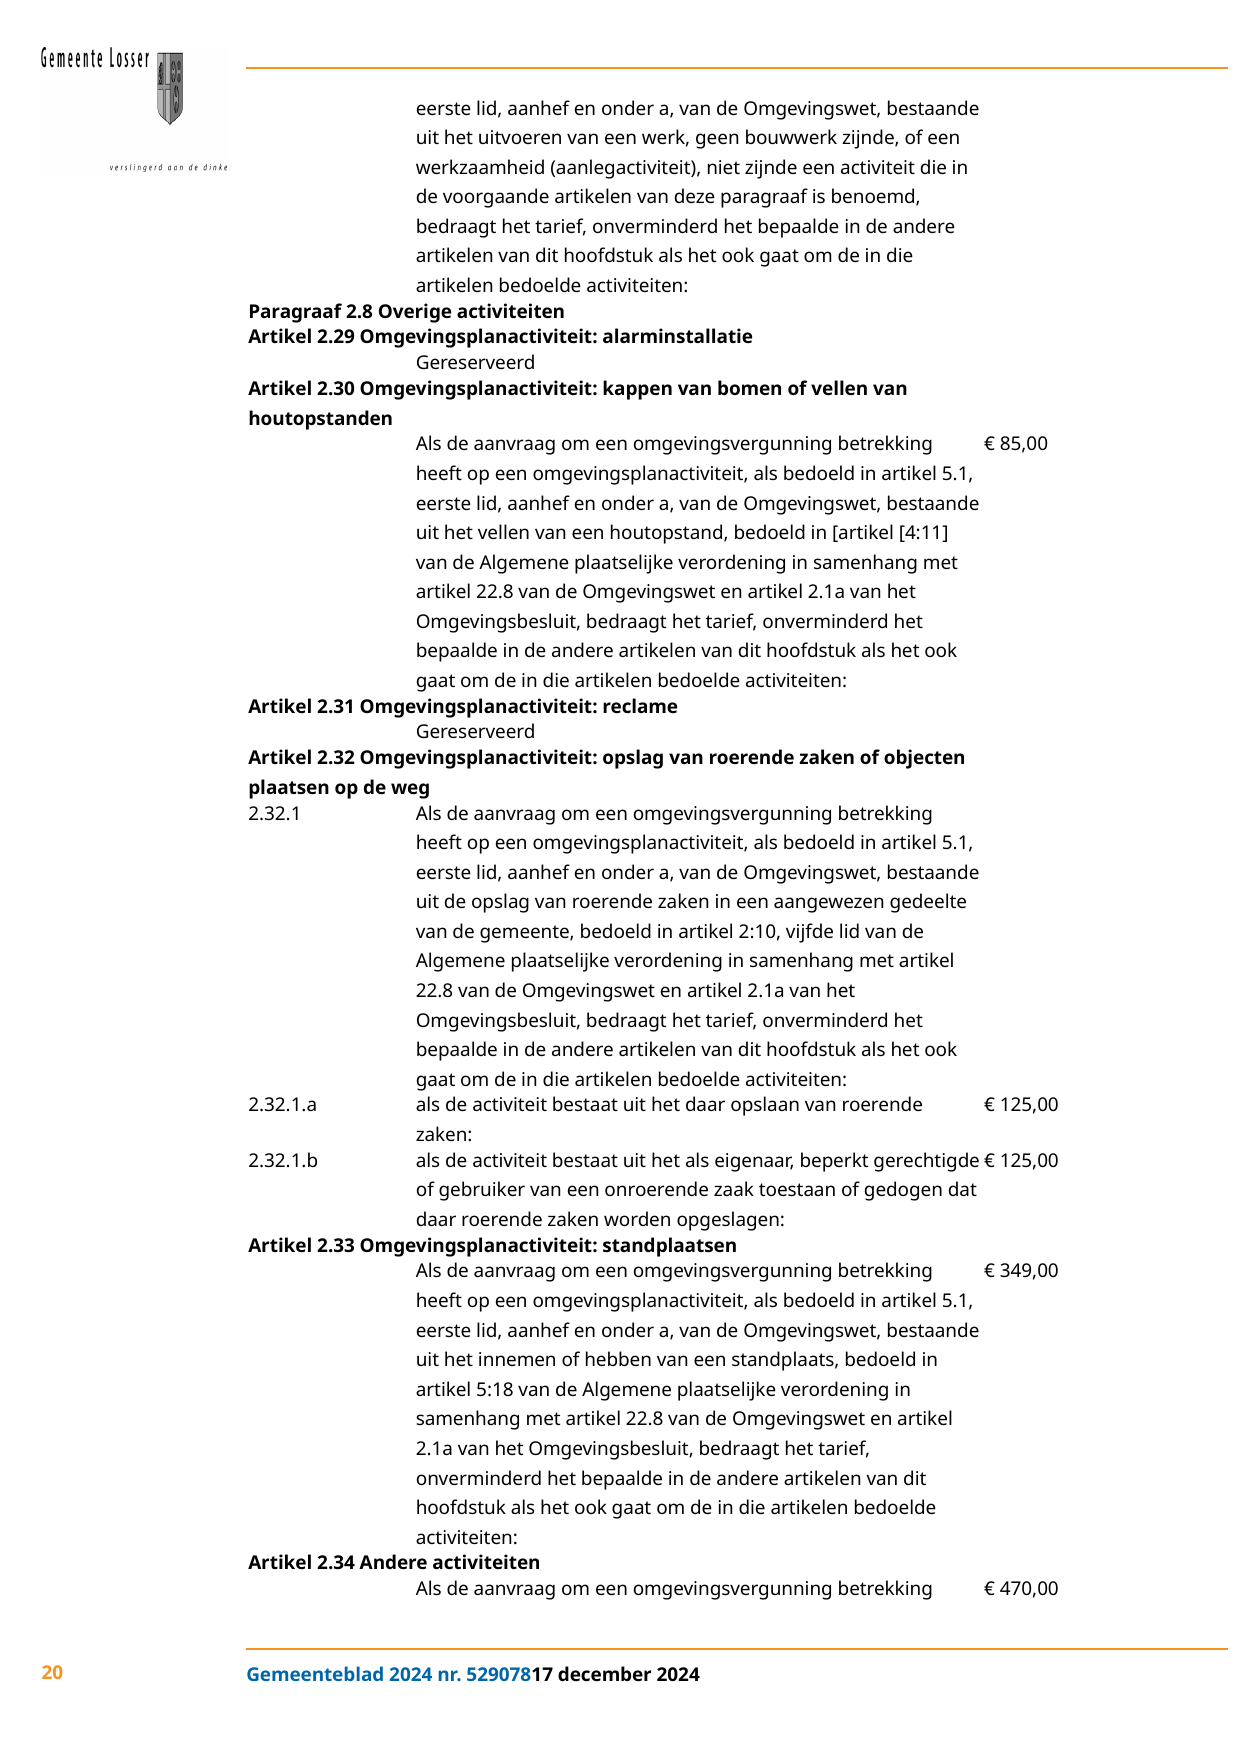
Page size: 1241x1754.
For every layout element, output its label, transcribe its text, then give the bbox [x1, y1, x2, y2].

picture [41, 47, 231, 172]
table_cell [984, 350, 1152, 375]
table_cell 2.32.1.a [248, 1092, 416, 1147]
table_cell € 125,00 [984, 1092, 1152, 1147]
table_cell € 349,00 [984, 1258, 1152, 1549]
table_cell [248, 431, 416, 693]
table_cell als de activiteit bestaat uit het als eigenaar, beperkt gerechtigde of gebruiker van een onroerende zaak toestaan of gedogen dat daar roerende zaken worden opgeslagen: [416, 1147, 984, 1232]
table_cell € 470,00 [984, 1575, 1152, 1601]
table_cell [984, 298, 1152, 324]
table_cell [984, 95, 1152, 298]
table_cell € 125,00 [984, 1147, 1152, 1232]
table_cell Als de aanvraag om een omgevingsvergunning betrekking heeft op een omgevingsplanactiviteit, als bedoeld in artikel 5.1, eerste lid, aanhef en onder a, van de Omgevingswet, bestaande uit de opslag van roerende zaken in een aangewezen gedeelte van de gemeente, bedoeld in artikel 2:10, vijfde lid van de Algemene plaatselijke verordening in samenhang met artikel 22.8 van de Omgevingswet en artikel 2.1a van het Omgevingsbesluit, bedraagt het tarief, onverminderd het bepaalde in de andere artikelen van dit hoofdstuk als het ook gaat om de in die artikelen bedoelde activiteiten: [416, 800, 984, 1092]
table_cell Artikel 2.31 Omgevingsplanactiviteit: reclame [248, 693, 984, 719]
table_cell Als de aanvraag om een omgevingsvergunning betrekking heeft op een omgevingsplanactiviteit, als bedoeld in artikel 5.1, eerste lid, aanhef en onder a, van de Omgevingswet, bestaande uit het vellen van een houtopstand, bedoeld in [artikel [4:11] van de Algemene plaatselijke verordening in samenhang met artikel 22.8 van de Omgevingswet en artikel 2.1a van het Omgevingsbesluit, bedraagt het tarief, onverminderd het bepaalde in de andere artikelen van dit hoofdstuk als het ook gaat om de in die artikelen bedoelde activiteiten: [416, 431, 984, 693]
table_cell [984, 744, 1152, 800]
table_cell als de activiteit bestaat uit het daar opslaan van roerende zaken: [416, 1092, 984, 1147]
table_cell Artikel 2.32 Omgevingsplanactiviteit: opslag van roerende zaken of objecten plaatsen op de weg [248, 744, 984, 800]
table_cell eerste lid, aanhef en onder a, van de Omgevingswet, bestaande uit het uitvoeren van een werk, geen bouwwerk zijnde, of een werkzaamheid (aanlegactiviteit), niet zijnde een activiteit die in de voorgaande artikelen van deze paragraaf is benoemd, bedraagt het tarief, onverminderd het bepaalde in de andere artikelen van dit hoofdstuk als het ook gaat om de in die artikelen bedoelde activiteiten: [416, 95, 984, 298]
table_cell € 85,00 [984, 431, 1152, 693]
table_cell Als de aanvraag om een omgevingsvergunning betrekking [416, 1575, 984, 1601]
table_cell [984, 375, 1152, 431]
table_cell [984, 719, 1152, 744]
table_cell [984, 693, 1152, 719]
table_cell Artikel 2.34 Andere activiteiten [248, 1550, 984, 1575]
table_cell Artikel 2.33 Omgevingsplanactiviteit: standplaatsen [248, 1232, 984, 1258]
table_cell [984, 324, 1152, 349]
table_cell Artikel 2.30 Omgevingsplanactiviteit: kappen van bomen of vellen van houtopstanden [248, 375, 984, 431]
table_cell Gereserveerd [416, 719, 984, 744]
table_cell Als de aanvraag om een omgevingsvergunning betrekking heeft op een omgevingsplanactiviteit, als bedoeld in artikel 5.1, eerste lid, aanhef en onder a, van de Omgevingswet, bestaande uit het innemen of hebben van een standplaats, bedoeld in artikel 5:18 van de Algemene plaatselijke verordening in samenhang met artikel 22.8 van de Omgevingswet en artikel 2.1a van het Omgevingsbesluit, bedraagt het tarief, onverminderd het bepaalde in de andere artikelen van dit hoofdstuk als het ook gaat om de in die artikelen bedoelde activiteiten: [416, 1258, 984, 1549]
table_cell [984, 1550, 1152, 1575]
table_cell Gereserveerd [416, 350, 984, 375]
table_cell Artikel 2.29 Omgevingsplanactiviteit: alarminstallatie [248, 324, 984, 349]
table_cell [248, 1575, 416, 1601]
table_cell [248, 350, 416, 375]
table_cell 2.32.1.b [248, 1147, 416, 1232]
table_cell [984, 800, 1152, 1092]
table_cell [248, 1258, 416, 1549]
table_cell Paragraaf 2.8 Overige activiteiten [248, 298, 984, 324]
table_cell 2.32.1 [248, 800, 416, 1092]
table_cell [248, 95, 416, 298]
table_cell [984, 1232, 1152, 1258]
table_cell [248, 719, 416, 744]
